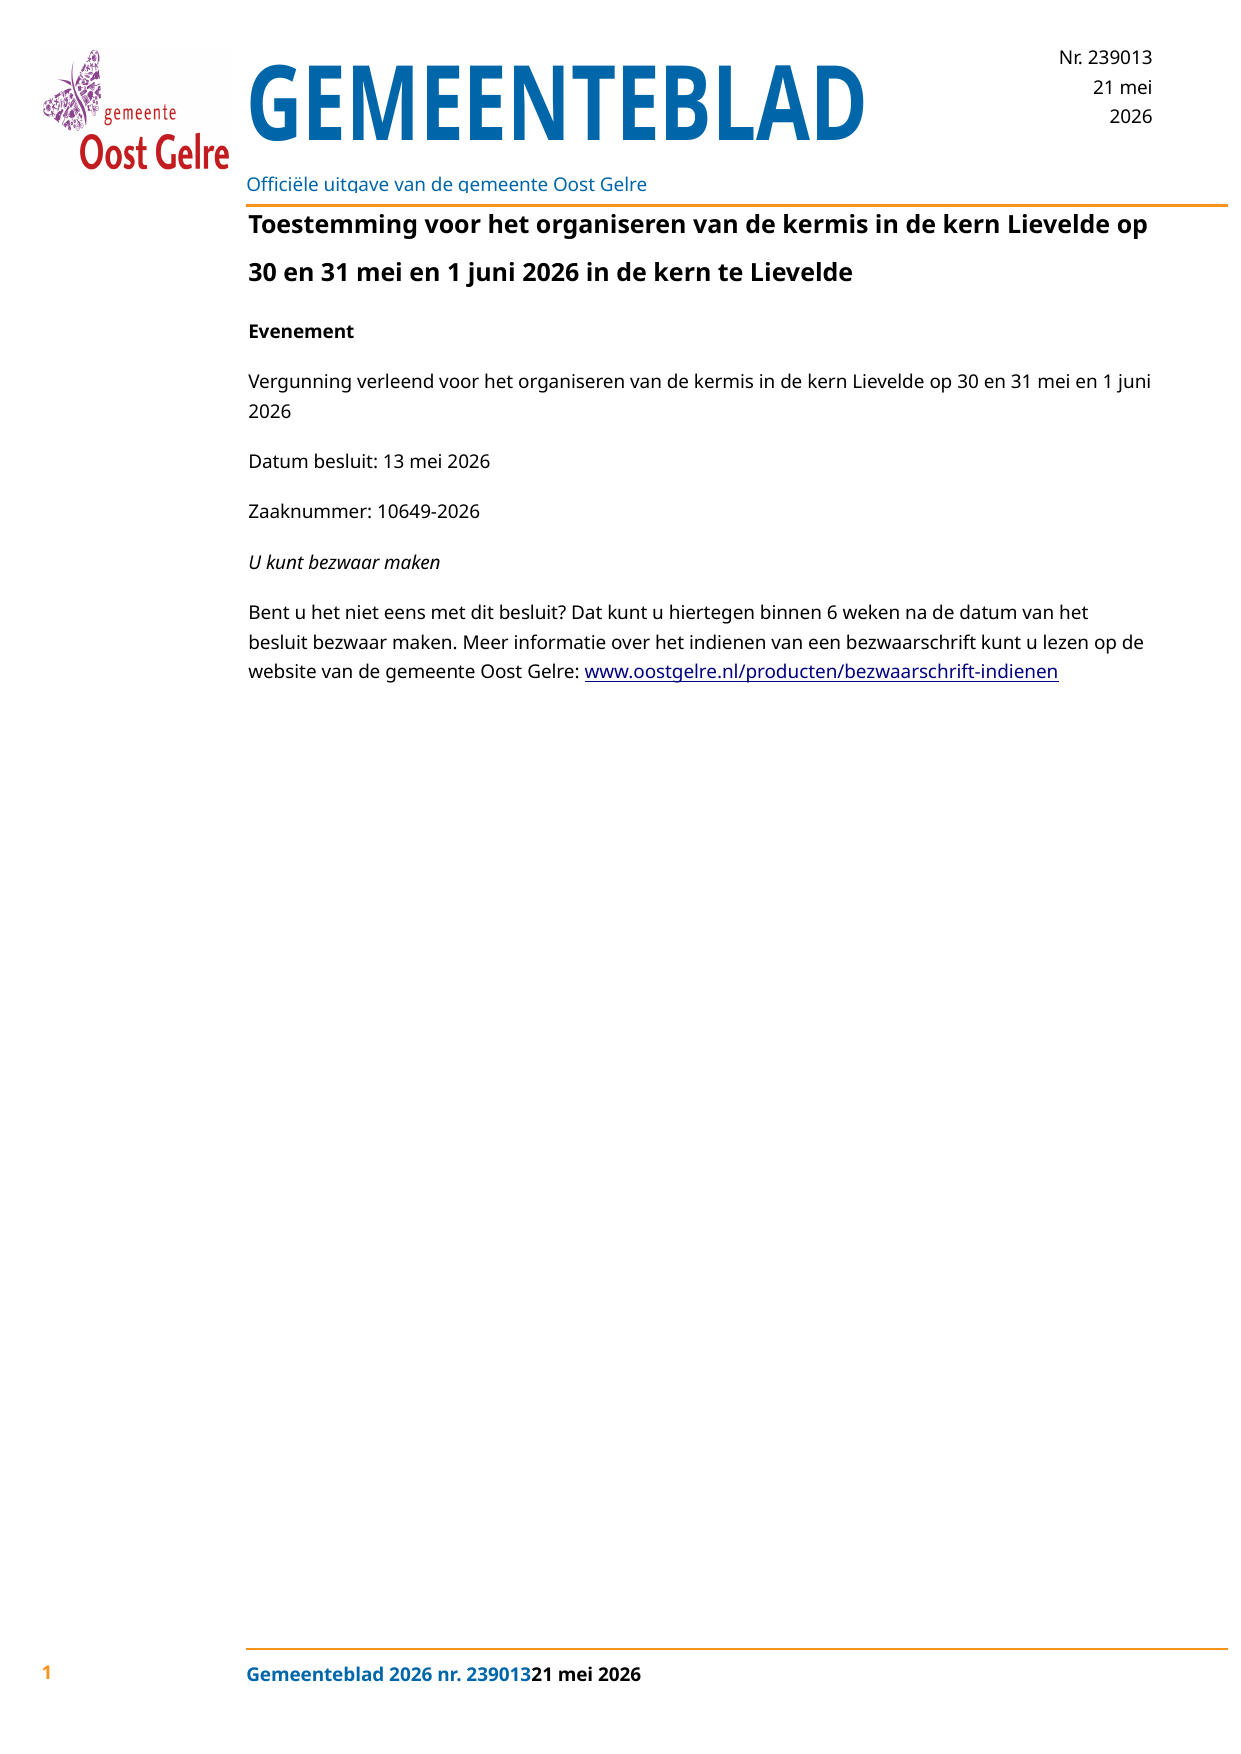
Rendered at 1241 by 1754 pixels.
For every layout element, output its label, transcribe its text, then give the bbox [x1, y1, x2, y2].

picture [41, 47, 231, 172]
text Toestemming voor het organiseren van de kermis in de kern Lievelde op 30 en 31 mei en 1 juni 2026 in de kern te Lievelde [248, 207, 1152, 288]
text Datum besluit: 13 mei 2026 [248, 448, 1152, 474]
text Bent u het niet eens met dit besluit? Dat kunt u hiertegen binnen 6 weken na de datum van het besluit bezwaar maken. Meer informatie over het indienen van een bezwaarschrift kunt u lezen op de website van de gemeente Oost Gelre: www.oostgelre.nl/producten/bezwaarschrift-indienen [248, 599, 1152, 684]
text Vergunning verleend voor het organiseren van de kermis in de kern Lievelde op 30 en 31 mei en 1 juni 2026 [248, 368, 1152, 424]
text Evenement [248, 318, 1152, 344]
text Zaaknummer: 10649-2026 [248, 499, 1152, 524]
text U kunt bezwaar maken [248, 549, 1152, 575]
